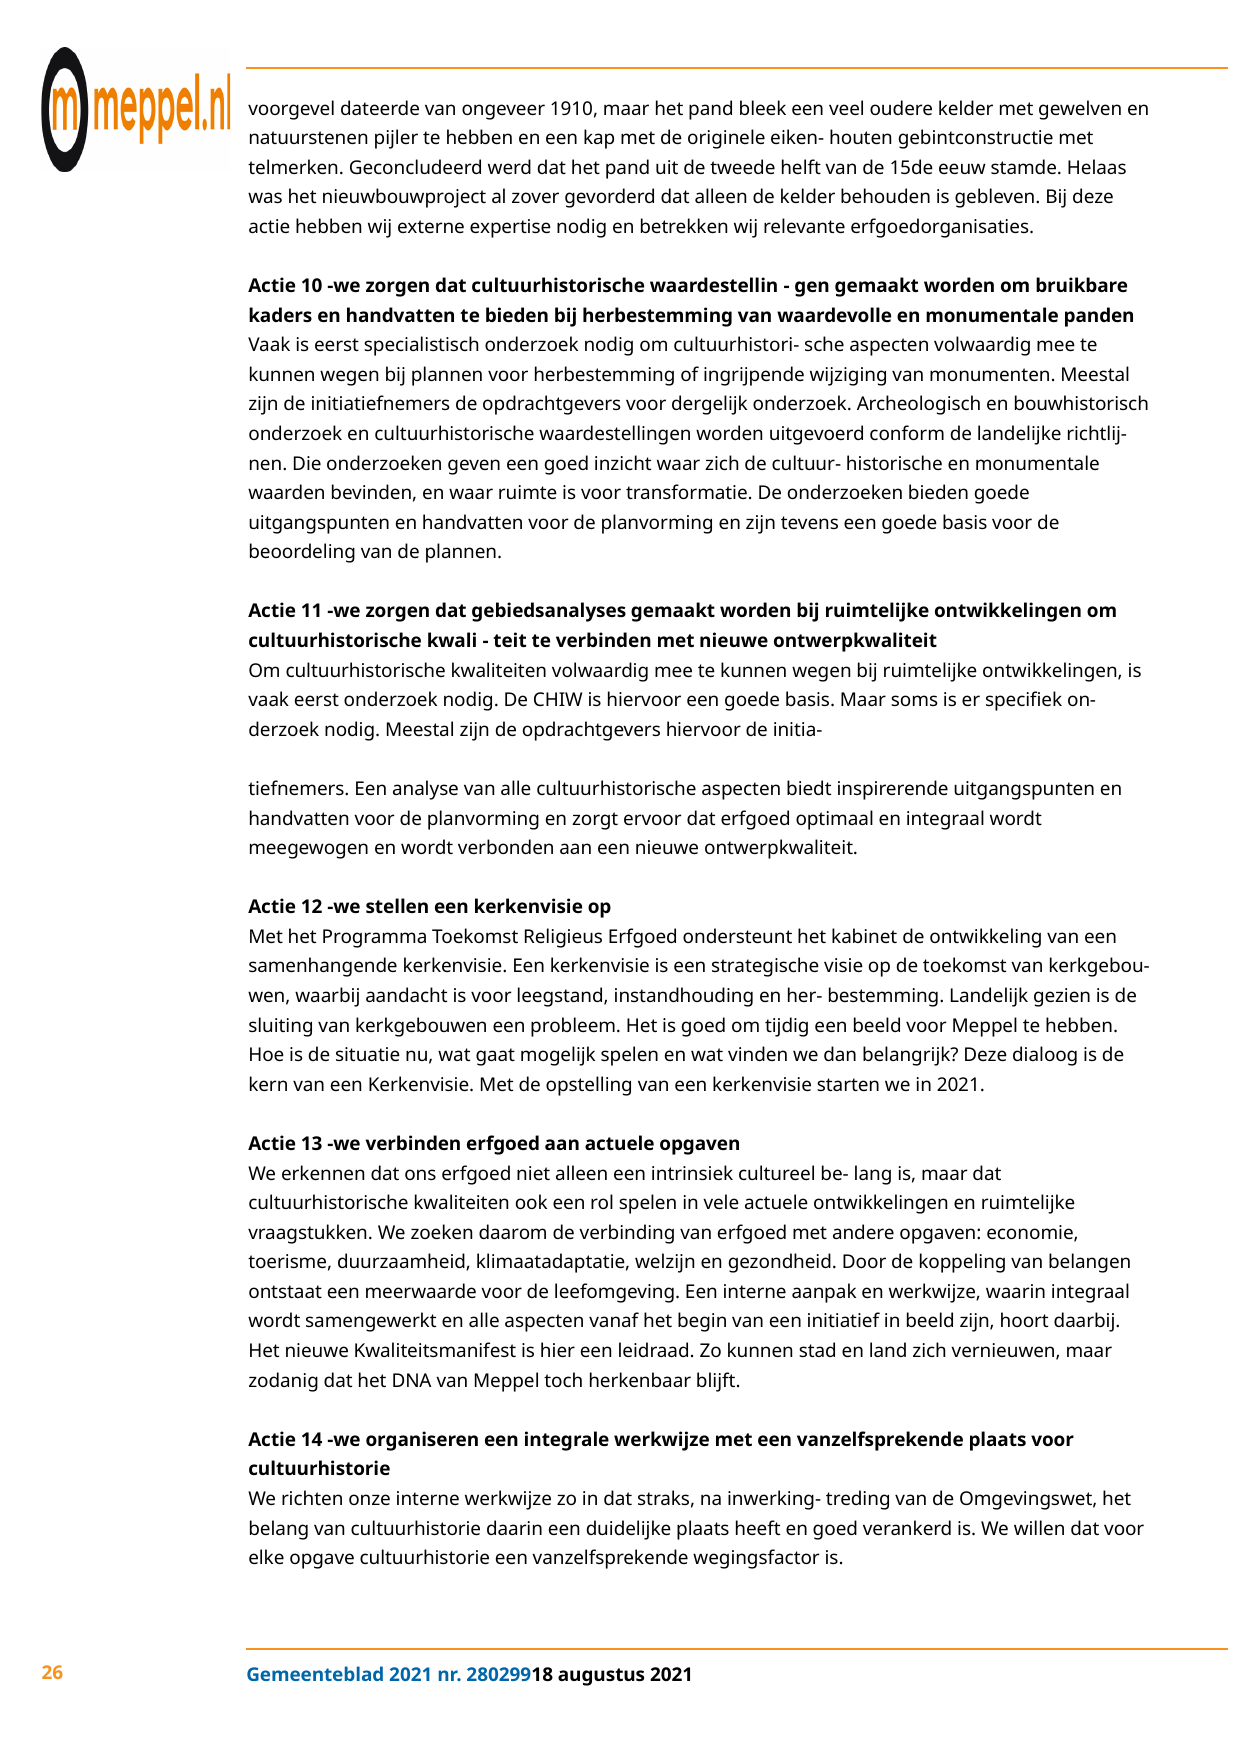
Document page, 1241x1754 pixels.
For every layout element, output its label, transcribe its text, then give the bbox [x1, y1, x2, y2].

text Actie 12 -we stellen een kerkenvisie op [248, 893, 1152, 919]
text Actie 11 -we zorgen dat gebiedsanalyses gemaakt worden bij ruimtelijke ontwikkelingen om cultuurhistorische kwali - teit te verbinden met nieuwe ontwerpkwaliteit [248, 598, 1152, 653]
text was het nieuwbouwproject al zover gevorderd dat alleen de kelder behouden is gebleven. Bij deze actie hebben wij externe expertise nodig en betrekken wij relevante erfgoedorganisaties. [248, 183, 1152, 239]
text Met het Programma Toekomst Religieus Erfgoed ondersteunt het kabinet de ontwikkeling van een samenhangende kerkenvisie. Een kerkenvisie is een strategische visie op de toekomst van kerkgebou- wen, waarbij aandacht is voor leegstand, instandhouding en her- bestemming. Landelijk gezien is de sluiting van kerkgebouwen een probleem. Het is goed om tijdig een beeld voor Meppel te hebben. Hoe is de situatie nu, wat gaat mogelijk spelen en wat vinden we dan belangrijk? Deze dialoog is de kern van een Kerkenvisie. Met de opstelling van een kerkenvisie starten we in 2021. [248, 923, 1152, 1097]
text We richten onze interne werkwijze zo in dat straks, na inwerking- treding van de Omgevingswet, het belang van cultuurhistorie daarin een duidelijke plaats heeft en goed verankerd is. We willen dat voor elke opgave cultuurhistorie een vanzelfsprekende wegingsfactor is. [248, 1485, 1152, 1570]
text Vaak is eerst specialistisch onderzoek nodig om cultuurhistori- sche aspecten volwaardig mee te kunnen wegen bij plannen voor herbestemming of ingrijpende wijziging van monumenten. Meestal [248, 331, 1152, 387]
picture [41, 47, 231, 172]
text Actie 10 -we zorgen dat cultuurhistorische waardestellin - gen gemaakt worden om bruikbare kaders en handvatten te bieden bij herbestemming van waardevolle en monumentale panden [248, 272, 1152, 328]
text Actie 14 -we organiseren een integrale werkwijze met een vanzelfsprekende plaats voor cultuurhistorie [248, 1426, 1152, 1481]
text Actie 13 -we verbinden erfgoed aan actuele opgaven [248, 1130, 1152, 1156]
text tiefnemers. Een analyse van alle cultuurhistorische aspecten biedt inspirerende uitgangspunten en handvatten voor de planvorming en zorgt ervoor dat erfgoed optimaal en integraal wordt meegewogen en wordt verbonden aan een nieuwe ontwerpkwaliteit. [248, 775, 1152, 860]
text We erkennen dat ons erfgoed niet alleen een intrinsiek cultureel be- lang is, maar dat cultuurhistorische kwaliteiten ook een rol spelen in vele actuele ontwikkelingen en ruimtelijke vraagstukken. We zoeken daarom de verbinding van erfgoed met andere opgaven: economie, toerisme, duurzaamheid, klimaatadaptatie, welzijn en gezondheid. Door de koppeling van belangen ontstaat een meerwaarde voor de leefomgeving. Een interne aanpak en werkwijze, waarin integraal wordt samengewerkt en alle aspecten vanaf het begin van een initiatief in beeld zijn, hoort daarbij. Het nieuwe Kwaliteitsmanifest is hier een leidraad. Zo kunnen stad en land zich vernieuwen, maar zodanig dat het DNA van Meppel toch herkenbaar blijft. [248, 1160, 1152, 1393]
text voorgevel dateerde van ongeveer 1910, maar het pand bleek een veel oudere kelder met gewelven en natuurstenen pijler te hebben en een kap met de originele eiken- houten gebintconstructie met telmerken. Geconcludeerd werd dat het pand uit de tweede helft van de 15de eeuw stamde. Helaas [248, 95, 1152, 180]
text Om cultuurhistorische kwaliteiten volwaardig mee te kunnen wegen bij ruimtelijke ontwikkelingen, is vaak eerst onderzoek nodig. De CHIW is hiervoor een goede basis. Maar soms is er specifiek on- derzoek nodig. Meestal zijn de opdrachtgevers hiervoor de initia- [248, 657, 1152, 742]
text zijn de initiatiefnemers de opdrachtgevers voor dergelijk onderzoek. Archeologisch en bouwhistorisch onderzoek en cultuurhistorische waardestellingen worden uitgevoerd conform de landelijke richtlij- nen. Die onderzoeken geven een goed inzicht waar zich de cultuur- historische en monumentale waarden bevinden, en waar ruimte is voor transformatie. De onderzoeken bieden goede uitgangspunten en handvatten voor de planvorming en zijn tevens een goede basis voor de beoordeling van de plannen. [248, 391, 1152, 564]
